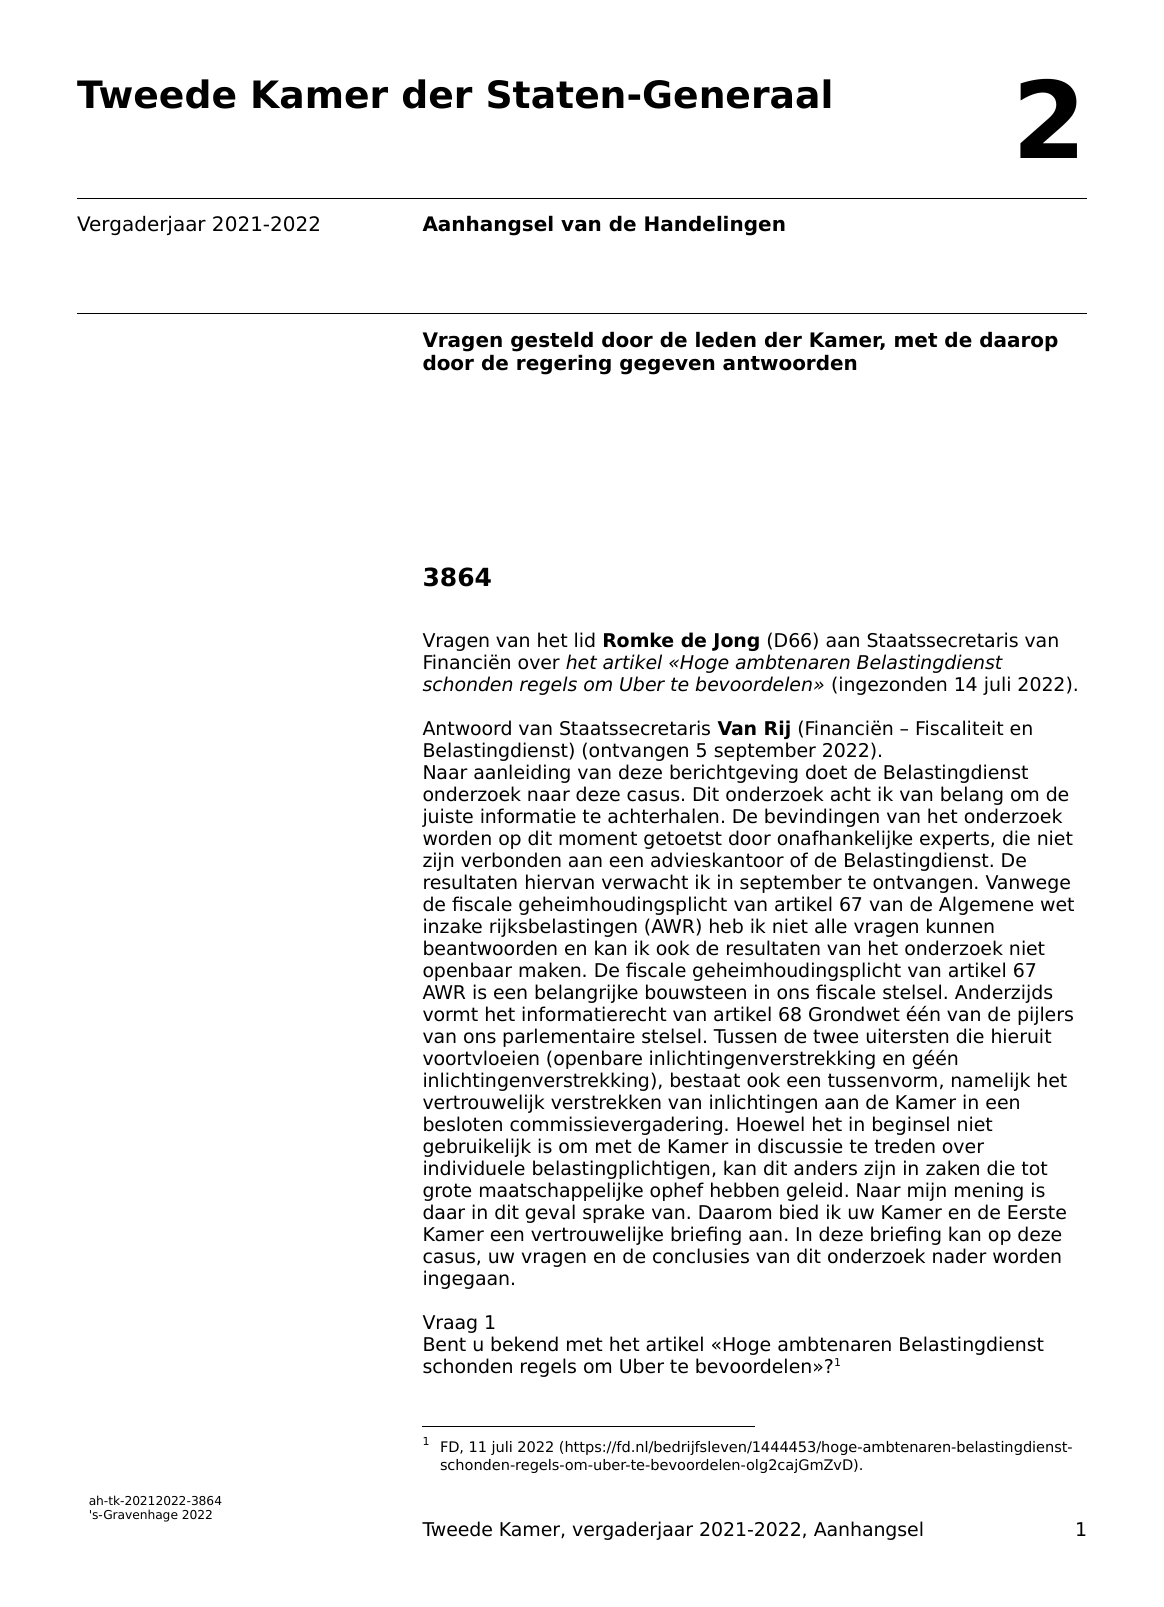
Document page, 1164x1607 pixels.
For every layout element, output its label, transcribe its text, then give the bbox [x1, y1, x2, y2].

text Vraag 1 [422, 1312, 1087, 1334]
text Bent u bekend met het artikel «Hoge ambtenaren Belastingdienst schonden regels om Uber te bevoordelen»? [422, 1334, 1087, 1378]
text Antwoord van Staatssecretaris Van Rij (Financiën – Fiscaliteit en Belastingdienst) (ontvangen 5 september 2022). [422, 718, 1087, 762]
table_header Tweede Kamer der Staten-Generaal [77, 59, 886, 198]
text Vragen van het lid Romke de Jong (D66) aan Staatssecretaris van Financiën over het artikel «Hoge ambtenaren Belastingdienst schonden regels om Uber te bevoordelen» (ingezonden 14 juli 2022). [422, 630, 1087, 696]
text 3864 [422, 563, 1087, 592]
text FD, 11 juli 2022 (https://fd.nl/bedrijfsleven/1444453/hoge-ambtenaren-belastingdienst-schonden-regels-om-uber-te-bevoordelen-olg2cajGmZvD). [422, 1435, 1087, 1474]
text 's-Gravenhage 2022 [88, 1508, 323, 1522]
table_cell Aanhangsel van de Handelingen [422, 199, 1087, 313]
table_cell Vergaderjaar 2021-2022 [77, 199, 422, 313]
table_header 2 [886, 59, 1087, 198]
text Naar aanleiding van deze berichtgeving doet de Belastingdienst onderzoek naar deze casus. Dit onderzoek acht ik van belang om de juiste informatie te achterhalen. De bevindingen van het onderzoek worden op dit moment getoetst door onafhankelijke experts, die niet zijn verbonden aan een advieskantoor of de Belastingdienst. De resultaten hiervan verwacht ik in september te ontvangen. Vanwege de fiscale geheimhoudingsplicht van artikel 67 van de Algemene wet inzake rijksbelastingen (AWR) heb ik niet alle vragen kunnen beantwoorden en kan ik ook de resultaten van het onderzoek niet openbaar maken. De fiscale geheimhoudingsplicht van artikel 67 AWR is een belangrijke bouwsteen in ons fiscale stelsel. Anderzijds vormt het informatierecht van artikel 68 Grondwet één van de pijlers van ons parlementaire stelsel. Tussen de twee uitersten die hieruit voortvloeien (openbare inlichtingenverstrekking en géén inlichtingenverstrekking), bestaat ook een tussenvorm, namelijk het vertrouwelijk verstrekken van inlichtingen aan de Kamer in een besloten commissievergadering. Hoewel het in beginsel niet gebruikelijk is om met de Kamer in discussie te treden over individuele belastingplichtigen, kan dit anders zijn in zaken die tot grote maatschappelijke ophef hebben geleid. Naar mijn mening is daar in dit geval sprake van. Daarom bied ik uw Kamer en de Eerste Kamer een vertrouwelijke briefing aan. In deze briefing kan op deze casus, uw vragen en de conclusies van dit onderzoek nader worden ingegaan. [422, 762, 1087, 1290]
table_cell [77, 314, 422, 375]
text ah-tk-20212022-3864 [88, 1494, 323, 1508]
table_cell Vragen gesteld door de leden der Kamer, met de daarop door de regering gegeven antwoorden [422, 314, 1087, 375]
